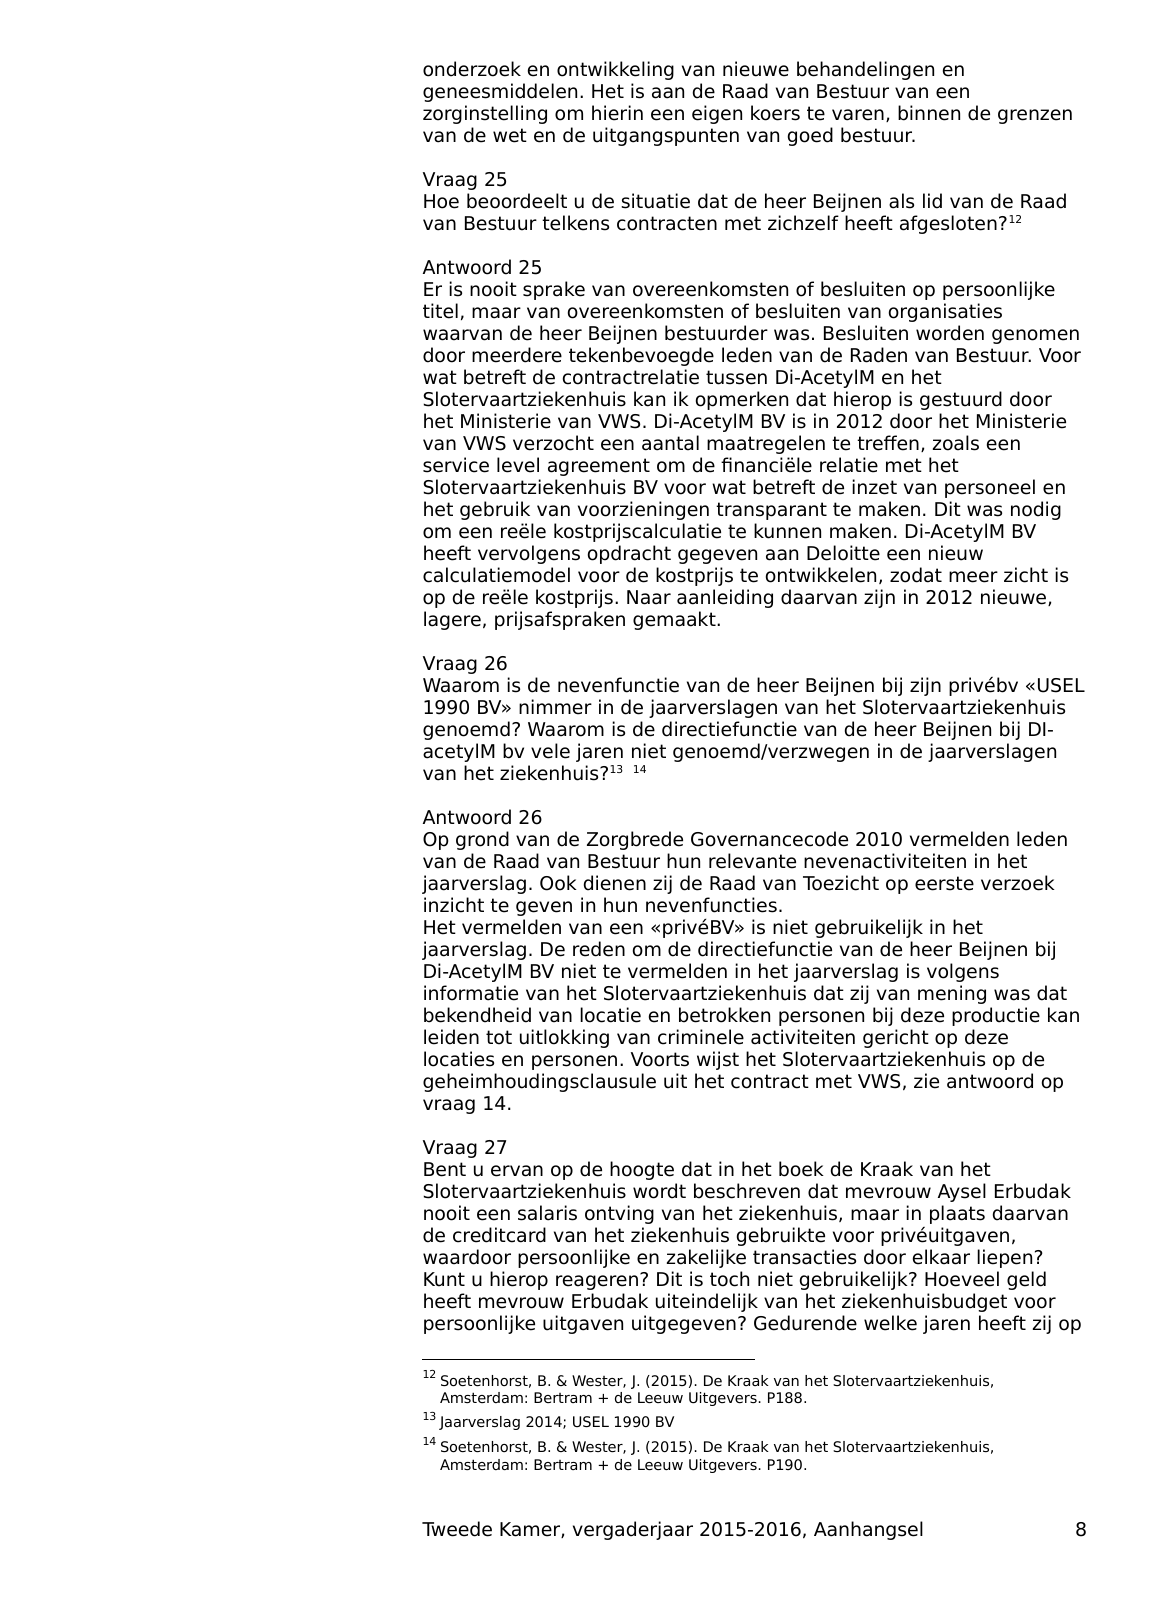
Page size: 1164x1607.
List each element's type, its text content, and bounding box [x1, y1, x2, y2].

text Vraag 25 [422, 169, 1087, 191]
text Soetenhorst, B. & Wester, J. (2015). De Kraak van het Slotervaartziekenhuis, Amsterdam: Bertram + de Leeuw Uitgevers. P188. [422, 1368, 1087, 1407]
text Antwoord 26 [422, 807, 1087, 829]
text Vraag 26 [422, 653, 1087, 675]
text Bent u ervan op de hoogte dat in het boek de Kraak van het Slotervaartziekenhuis wordt beschreven dat mevrouw Aysel Erbudak nooit een salaris ontving van het ziekenhuis, maar in plaats daarvan de creditcard van het ziekenhuis gebruikte voor privéuitgaven, waardoor persoonlijke en zakelijke transacties door elkaar liepen? Kunt u hierop reageren? Dit is toch niet gebruikelijk? Hoeveel geld heeft mevrouw Erbudak uiteindelijk van het ziekenhuisbudget voor persoonlijke uitgaven uitgegeven? Gedurende welke jaren heeft zij op [422, 1159, 1087, 1335]
text onderzoek en ontwikkeling van nieuwe behandelingen en geneesmiddelen. Het is aan de Raad van Bestuur van een zorginstelling om hierin een eigen koers te varen, binnen de grenzen van de wet en de uitgangspunten van goed bestuur. [422, 59, 1087, 147]
text Vraag 27 [422, 1137, 1087, 1159]
text Antwoord 25 [422, 257, 1087, 279]
text Er is nooit sprake van overeenkomsten of besluiten op persoonlijke titel, maar van overeenkomsten of besluiten van organisaties waarvan de heer Beijnen bestuurder was. Besluiten worden genomen door meerdere tekenbevoegde leden van de Raden van Bestuur. Voor wat betreft de contractrelatie tussen Di-AcetylM en het Slotervaartziekenhuis kan ik opmerken dat hierop is gestuurd door het Ministerie van VWS. Di-AcetylM BV is in 2012 door het Ministerie van VWS verzocht een aantal maatregelen te treffen, zoals een service level agreement om de financiële relatie met het Slotervaartziekenhuis BV voor wat betreft de inzet van personeel en het gebruik van voorzieningen transparant te maken. Dit was nodig om een reële kostprijscalculatie te kunnen maken. Di-AcetylM BV heeft vervolgens opdracht gegeven aan Deloitte een nieuw calculatiemodel voor de kostprijs te ontwikkelen, zodat meer zicht is op de reële kostprijs. Naar aanleiding daarvan zijn in 2012 nieuwe, lagere, prijsafspraken gemaakt. [422, 279, 1087, 631]
text Soetenhorst, B. & Wester, J. (2015). De Kraak van het Slotervaartziekenhuis, Amsterdam: Bertram + de Leeuw Uitgevers. P190. [422, 1435, 1087, 1474]
text Jaarverslag 2014; USEL 1990 BV [422, 1410, 1087, 1432]
text Het vermelden van een «privéBV» is niet gebruikelijk in het jaarverslag. De reden om de directiefunctie van de heer Beijnen bij Di-AcetylM BV niet te vermelden in het jaarverslag is volgens informatie van het Slotervaartziekenhuis dat zij van mening was dat bekendheid van locatie en betrokken personen bij deze productie kan leiden tot uitlokking van criminele activiteiten gericht op deze locaties en personen. Voorts wijst het Slotervaartziekenhuis op de geheimhoudingsclausule uit het contract met VWS, zie antwoord op vraag 14. [422, 917, 1087, 1115]
text Op grond van de Zorgbrede Governancecode 2010 vermelden leden van de Raad van Bestuur hun relevante nevenactiviteiten in het jaarverslag. Ook dienen zij de Raad van Toezicht op eerste verzoek inzicht te geven in hun nevenfuncties. [422, 829, 1087, 917]
text Hoe beoordeelt u de situatie dat de heer Beijnen als lid van de Raad van Bestuur telkens contracten met zichzelf heeft afgesloten? [422, 191, 1087, 235]
text Waarom is de nevenfunctie van de heer Beijnen bij zijn privébv «USEL 1990 BV» nimmer in de jaarverslagen van het Slotervaartziekenhuis genoemd? Waarom is de directiefunctie van de heer Beijnen bij DI-acetylM bv vele jaren niet genoemd/verzwegen in de jaarverslagen van het ziekenhuis? [422, 675, 1087, 785]
